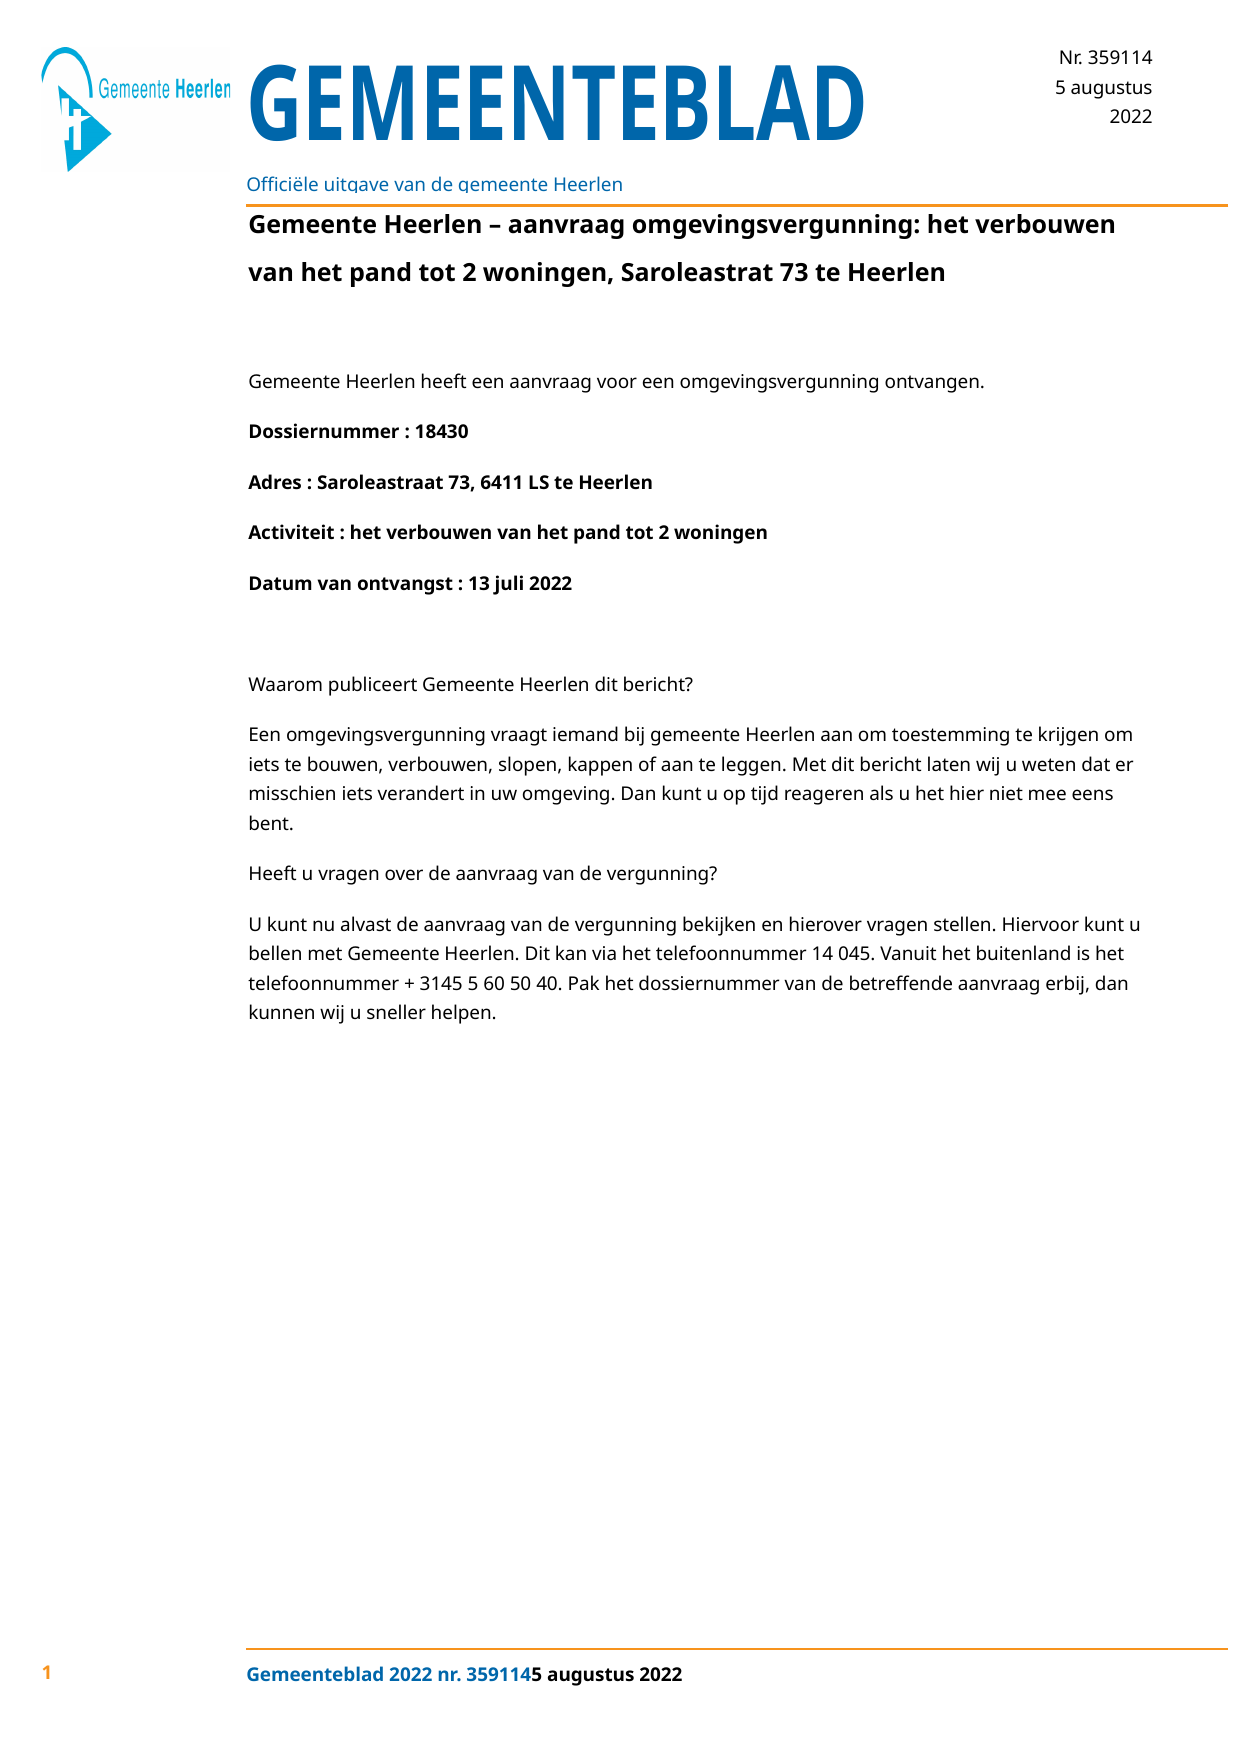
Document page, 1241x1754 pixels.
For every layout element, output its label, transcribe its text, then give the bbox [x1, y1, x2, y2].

text U kunt nu alvast de aanvraag van de vergunning bekijken en hierover vragen stellen. Hiervoor kunt u bellen met Gemeente Heerlen. Dit kan via het telefoonnummer 14 045. Vanuit het buitenland is het telefoonnummer + 3145 5 60 50 40. Pak het dossiernummer van de betreffende aanvraag erbij, dan kunnen wij u sneller helpen. [248, 911, 1152, 1025]
text Gemeente Heerlen heeft een aanvraag voor een omgevingsvergunning ontvangen. [248, 368, 1152, 394]
picture [41, 47, 59, 70]
text Heeft u vragen over de aanvraag van de vergunning? [248, 860, 1152, 886]
text Adres : Saroleastraat 73, 6411 LS te Heerlen [248, 469, 1152, 495]
text Dossiernummer : 18430 [248, 419, 1152, 444]
picture [41, 47, 231, 172]
text Gemeente Heerlen – aanvraag omgevingsvergunning: het verbouwen van het pand tot 2 woningen, Saroleastrat 73 te Heerlen [248, 207, 1152, 288]
text Een omgevingsvergunning vraagt iemand bij gemeente Heerlen aan om toestemming te krijgen om iets te bouwen, verbouwen, slopen, kappen of aan te leggen. Met dit bericht laten wij u weten dat er misschien iets verandert in uw omgeving. Dan kunt u op tijd reageren als u het hier niet mee eens bent. [248, 721, 1152, 836]
text Datum van ontvangst : 13 juli 2022 [248, 570, 1152, 596]
text Activiteit : het verbouwen van het pand tot 2 woningen [248, 519, 1152, 545]
text Waarom publiceert Gemeente Heerlen dit bericht? [248, 671, 1152, 697]
